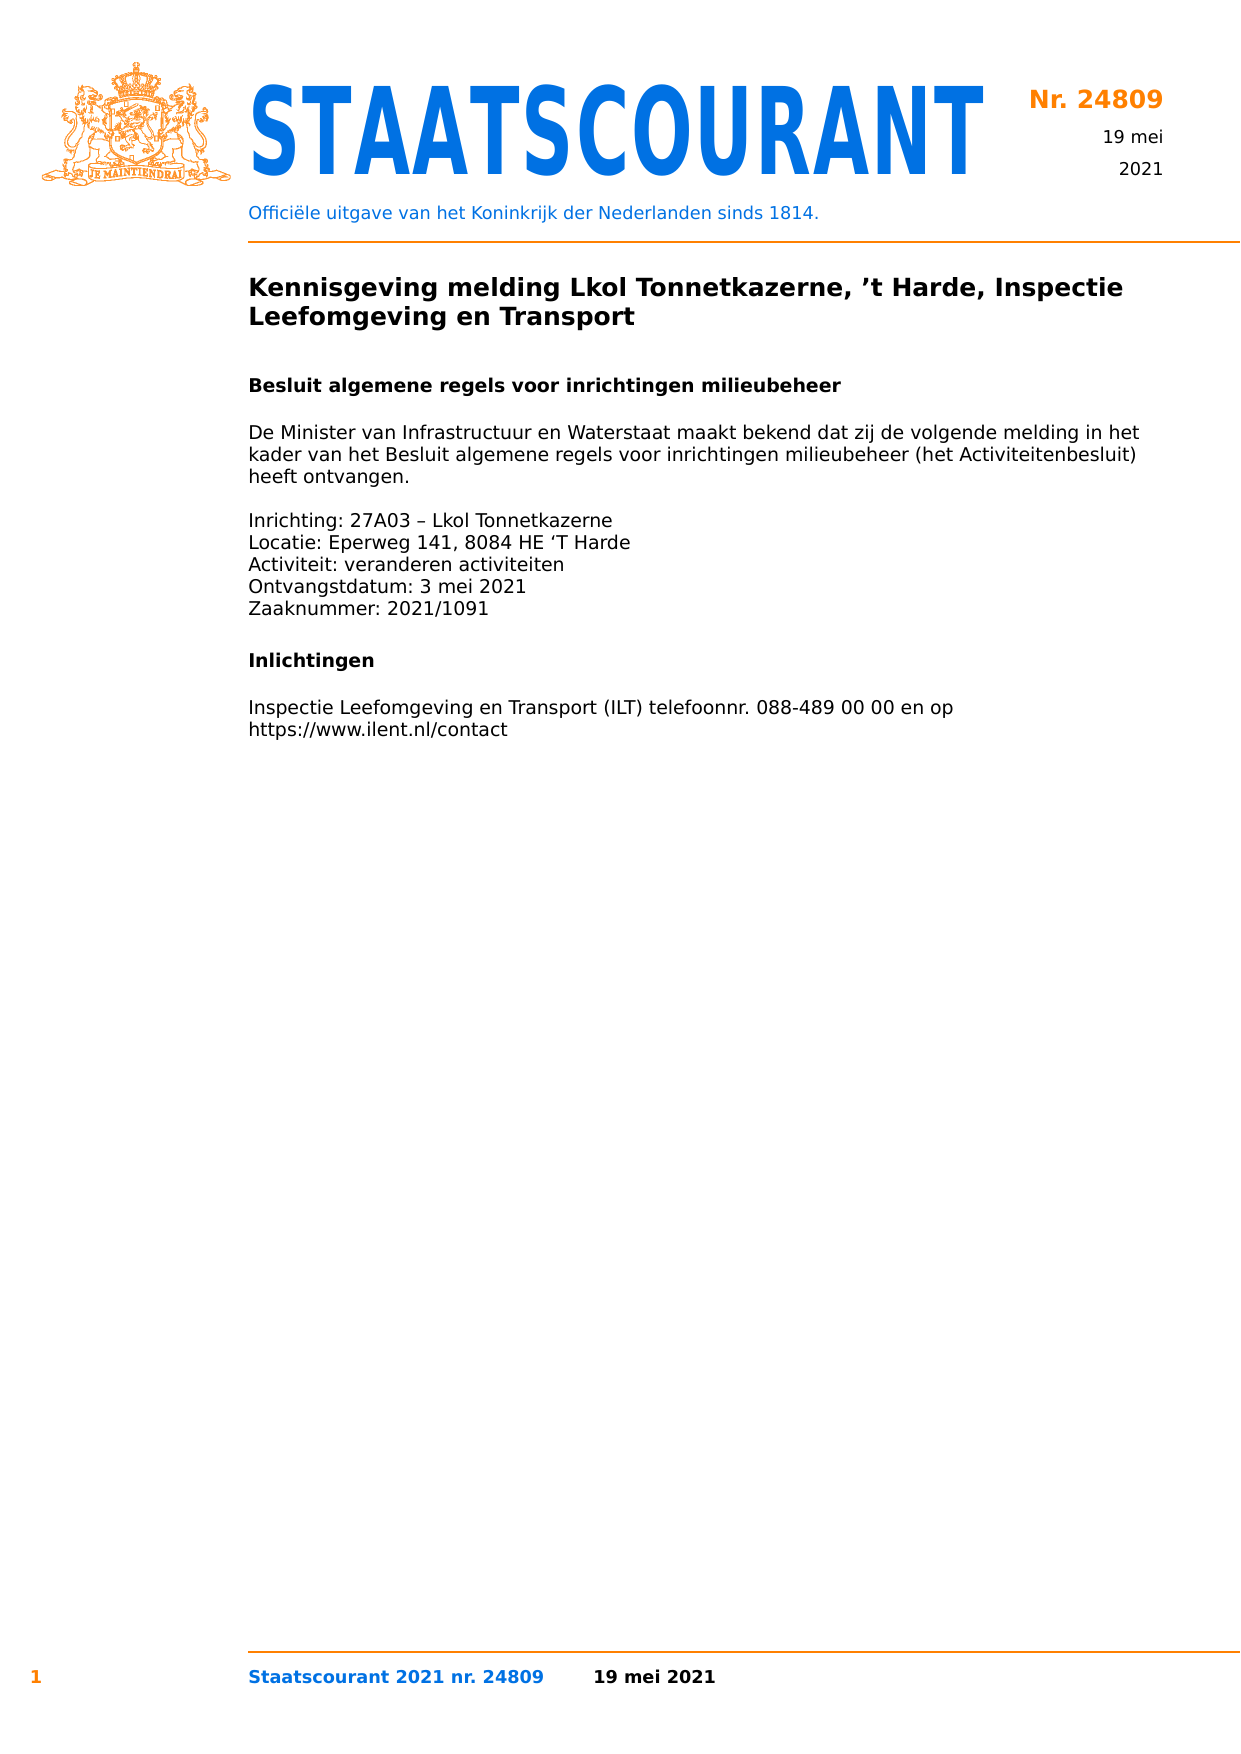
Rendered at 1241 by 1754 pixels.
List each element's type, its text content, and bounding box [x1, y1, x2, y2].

table_cell 19 mei [998, 121, 1240, 153]
picture [41, 62, 231, 186]
subtitle Besluit algemene regels voor inrichtingen milieubeheer [248, 375, 1163, 397]
text De Minister van Infrastructuur en Waterstaat maakt bekend dat zij de volgende melding in het kader van het Besluit algemene regels voor inrichtingen milieubeheer (het Activiteitenbesluit) heeft ontvangen. [248, 422, 1163, 488]
subtitle Inlichtingen [248, 650, 1163, 672]
text Ontvangstdatum: 3 mei 2021 [248, 576, 1163, 598]
text Zaaknummer: 2021/1091 [248, 598, 1163, 620]
table_header STAATSCOURANT [248, 62, 998, 203]
text Inspectie Leefomgeving en Transport (ILT) telefoonnr. 088-489 00 00 en op https://www.ilent.nl/contact [248, 697, 1163, 741]
text Locatie: Eperweg 141, 8084 HE ‘T Harde [248, 532, 1163, 554]
subtitle Kennisgeving melding Lkol Tonnetkazerne, ’t Harde, Inspectie Leefomgeving en Transport [248, 273, 1163, 331]
table_header [25, 62, 248, 241]
text Inrichting: 27A03 – Lkol Tonnetkazerne [248, 510, 1163, 532]
text Activiteit: veranderen activiteiten [248, 554, 1163, 576]
table_cell 2021 [998, 153, 1240, 203]
table_header Nr. 24809 [998, 62, 1240, 121]
table_cell Officiële uitgave van het Koninkrijk der Nederlanden sinds 1814. [248, 203, 1240, 241]
